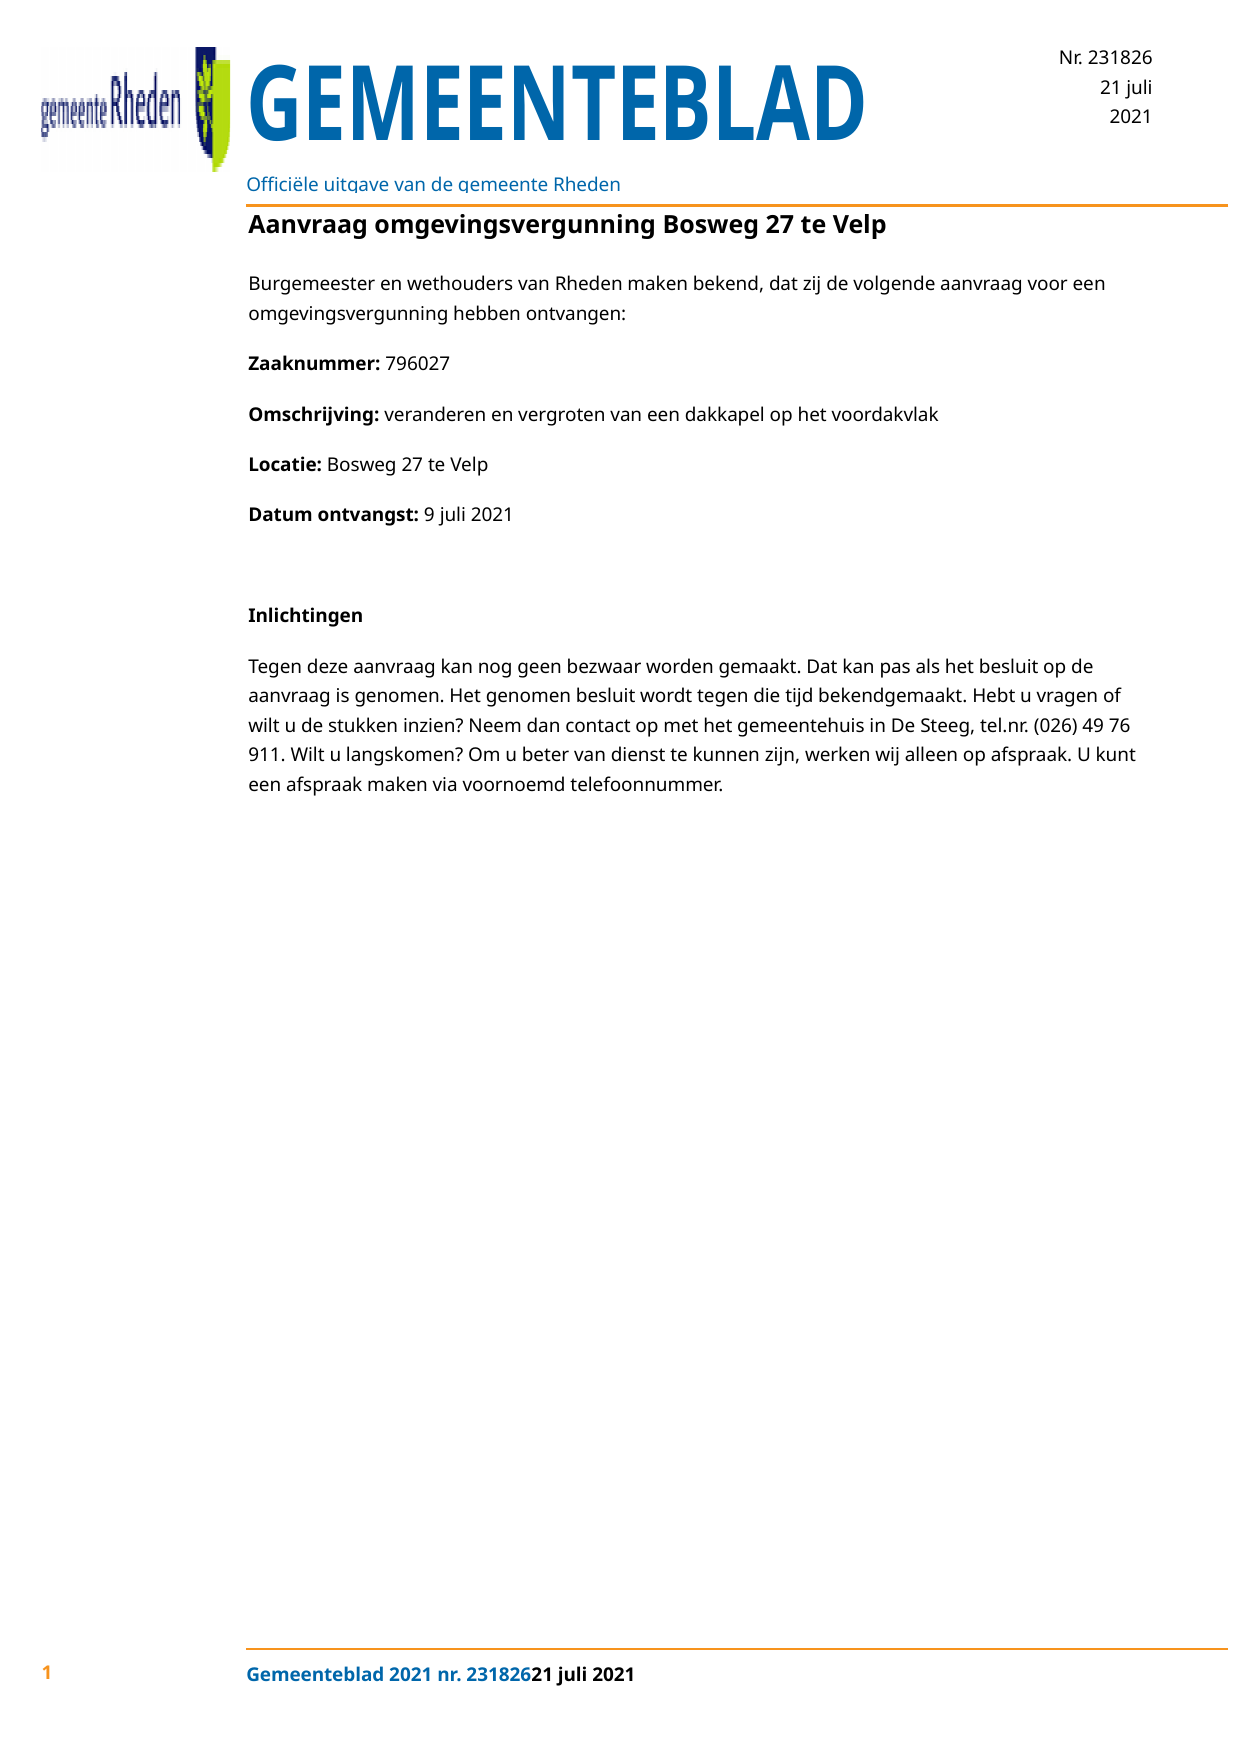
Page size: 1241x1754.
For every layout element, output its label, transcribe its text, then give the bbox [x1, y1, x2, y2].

text Datum ontvangst: 9 juli 2021 [248, 502, 1152, 527]
text Tegen deze aanvraag kan nog geen bezwaar worden gemaakt. Dat kan pas als het besluit op de aanvraag is genomen. Het genomen besluit wordt tegen die tijd bekendgemaakt. Hebt u vragen of wilt u de stukken inzien? Neem dan contact op met het gemeentehuis in De Steeg, tel.nr. (026) 49 76 911. Wilt u langskomen? Om u beter van dienst te kunnen zijn, werken wij alleen op afspraak. U kunt een afspraak maken via voornoemd telefoonnummer. [248, 653, 1152, 797]
text Omschrijving: veranderen en vergroten van een dakkapel op het voordakvlak [248, 401, 1152, 426]
text Aanvraag omgevingsvergunning Bosweg 27 te Velp [248, 207, 1152, 241]
text Zaaknummer: 796027 [248, 350, 1152, 376]
picture [41, 47, 231, 172]
text Inlichtingen [248, 602, 1152, 628]
text Burgemeester en wethouders van Rheden maken bekend, dat zij de volgende aanvraag voor een omgevingsvergunning hebben ontvangen: [248, 270, 1152, 326]
text Locatie: Bosweg 27 te Velp [248, 451, 1152, 477]
